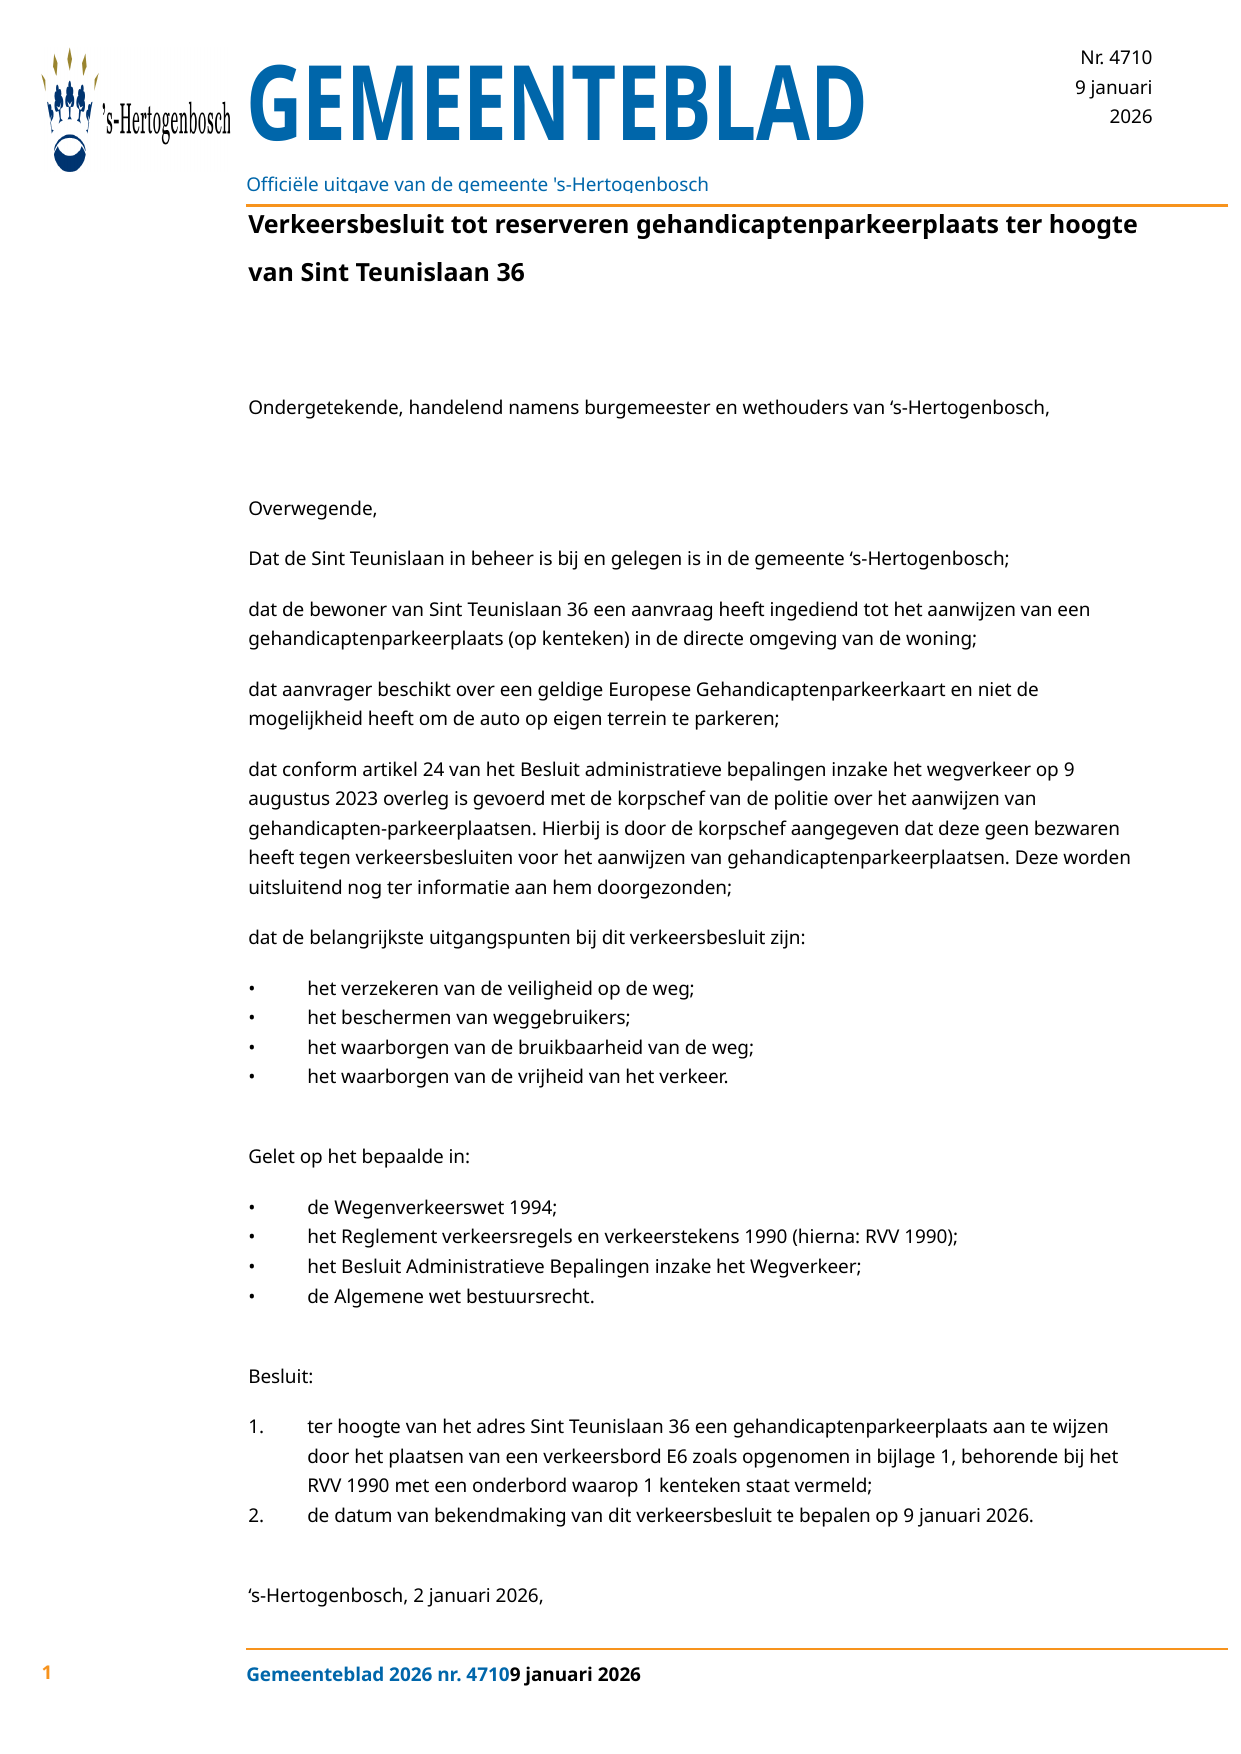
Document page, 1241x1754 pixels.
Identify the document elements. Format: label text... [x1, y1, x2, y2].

list ter hoogte van het adres Sint Teunislaan 36 een gehandicaptenparkeerplaats aan te wijzen door het plaatsen van een verkeersbord E6 zoals opgenomen in bijlage 1, behorende bij het RVV 1990 met een onderbord waarop 1 kenteken staat vermeld; [248, 1413, 1152, 1498]
list het Besluit Administratieve Bepalingen inzake het Wegverkeer; [248, 1253, 1152, 1279]
picture [41, 47, 231, 172]
list het beschermen van weggebruikers; [248, 1004, 1152, 1030]
text Gelet op het bepaalde in: [248, 1144, 1152, 1169]
text Verkeersbesluit tot reserveren gehandicaptenparkeerplaats ter hoogte van Sint Teunislaan 36 [248, 207, 1152, 288]
text dat de bewoner van Sint Teunislaan 36 een aanvraag heeft ingediend tot het aanwijzen van een gehandicaptenparkeerplaats (op kenteken) in de directe omgeving van de woning; [248, 596, 1152, 651]
text Ondergetekende, handelend namens burgemeester en wethouders van ‘s-Hertogenbosch, [248, 394, 1152, 420]
text ‘s-Hertogenbosch, 2 januari 2026, [248, 1582, 1152, 1608]
text dat aanvrager beschikt over een geldige Europese Gehandicaptenparkeerkaart en niet de mogelijkheid heeft om de auto op eigen terrein te parkeren; [248, 676, 1152, 731]
list de Wegenverkeerswet 1994; [248, 1194, 1152, 1220]
list het waarborgen van de vrijheid van het verkeer. [248, 1064, 1152, 1089]
text dat de belangrijkste uitgangspunten bij dit verkeersbesluit zijn: [248, 924, 1152, 950]
text Overwegende, [248, 495, 1152, 521]
text dat conform artikel 24 van het Besluit administratieve bepalingen inzake het wegverkeer op 9 augustus 2023 overleg is gevoerd met de korpschef van de politie over het aanwijzen van gehandicapten-parkeerplaatsen. Hierbij is door de korpschef aangegeven dat deze geen bezwaren heeft tegen verkeersbesluiten voor het aanwijzen van gehandicaptenparkeerplaatsen. Deze worden uitsluitend nog ter informatie aan hem doorgezonden; [248, 756, 1152, 900]
list het waarborgen van de bruikbaarheid van de weg; [248, 1034, 1152, 1060]
text Besluit: [248, 1363, 1152, 1388]
list het verzekeren van de veiligheid op de weg; [248, 975, 1152, 1001]
list het Reglement verkeersregels en verkeerstekens 1990 (hierna: RVV 1990); [248, 1224, 1152, 1249]
list de datum van bekendmaking van dit verkeersbesluit te bepalen op 9 januari 2026. [248, 1502, 1152, 1528]
list de Algemene wet bestuursrecht. [248, 1283, 1152, 1308]
text Dat de Sint Teunislaan in beheer is bij en gelegen is in de gemeente ‘s-Hertogenbosch; [248, 545, 1152, 571]
